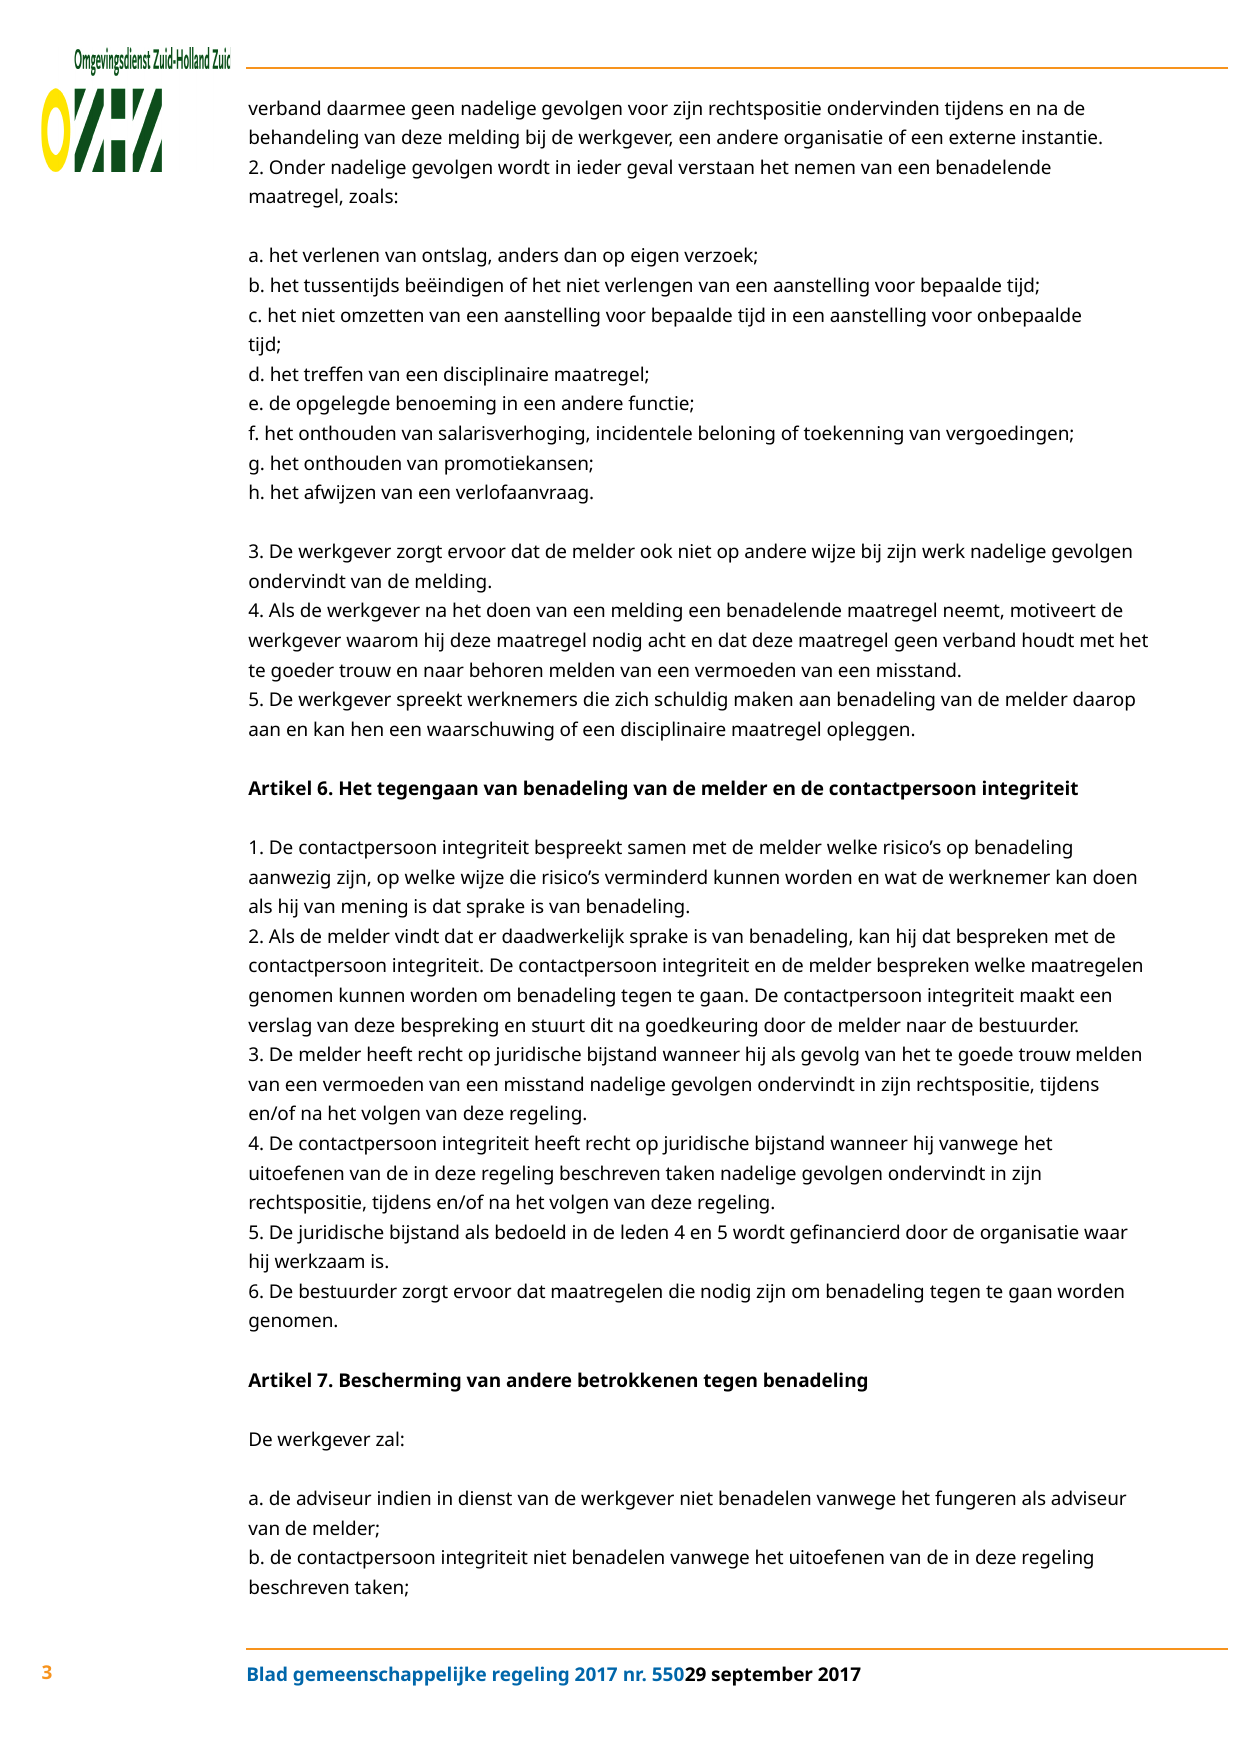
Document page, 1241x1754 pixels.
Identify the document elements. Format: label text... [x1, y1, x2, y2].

text 2. Als de melder vindt dat er daadwerkelijk sprake is van benadeling, kan hij dat bespreken met de contactpersoon integriteit. De contactpersoon integriteit en de melder bespreken welke maatregelen genomen kunnen worden om benadeling tegen te gaan. De contactpersoon integriteit maakt een verslag van deze bespreking en stuurt dit na goedkeuring door de melder naar de bestuurder. [248, 923, 1152, 1038]
text 5. De juridische bijstand als bedoeld in de leden 4 en 5 wordt gefinancierd door de organisatie waar hij werkzaam is. [248, 1219, 1152, 1274]
text 3. De melder heeft recht op juridische bijstand wanneer hij als gevolg van het te goede trouw melden van een vermoeden van een misstand nadelige gevolgen ondervindt in zijn rechtspositie, tijdens en/of na het volgen van deze regeling. [248, 1041, 1152, 1126]
text g. het onthouden van promotiekansen; [248, 450, 1152, 476]
text 1. De contactpersoon integriteit bespreekt samen met de melder welke risico’s op benadeling aanwezig zijn, op welke wijze die risico’s verminderd kunnen worden en wat de werknemer kan doen als hij van mening is dat sprake is van benadeling. [248, 834, 1152, 919]
text e. de opgelegde benoeming in een andere functie; [248, 391, 1152, 416]
picture [41, 47, 231, 172]
text 4. Als de werkgever na het doen van een melding een benadelende maatregel neemt, motiveert de werkgever waarom hij deze maatregel nodig acht en dat deze maatregel geen verband houdt met het te goeder trouw en naar behoren melden van een vermoeden van een misstand. [248, 598, 1152, 683]
text verband daarmee geen nadelige gevolgen voor zijn rechtspositie ondervinden tijdens en na de behandeling van deze melding bij de werkgever, een andere organisatie of een externe instantie. [248, 95, 1152, 150]
text f. het onthouden van salarisverhoging, incidentele beloning of toekenning van vergoedingen; [248, 420, 1152, 446]
text 4. De contactpersoon integriteit heeft recht op juridische bijstand wanneer hij vanwege het uitoefenen van de in deze regeling beschreven taken nadelige gevolgen ondervindt in zijn rechtspositie, tijdens en/of na het volgen van deze regeling. [248, 1130, 1152, 1215]
text tijd; [248, 331, 1152, 357]
text Artikel 7. Bescherming van andere betrokkenen tegen benadeling [248, 1367, 1152, 1393]
text 5. De werkgever spreekt werknemers die zich schuldig maken aan benadeling van de melder daarop aan en kan hen een waarschuwing of een disciplinaire maatregel opleggen. [248, 686, 1152, 742]
text a. het verlenen van ontslag, anders dan op eigen verzoek; [248, 243, 1152, 268]
text De werkgever zal: [248, 1426, 1152, 1452]
text 6. De bestuurder zorgt ervoor dat maatregelen die nodig zijn om benadeling tegen te gaan worden genomen. [248, 1278, 1152, 1333]
text a. de adviseur indien in dienst van de werkgever niet benadelen vanwege het fungeren als adviseur van de melder; [248, 1485, 1152, 1541]
text h. het afwijzen van een verlofaanvraag. [248, 479, 1152, 505]
text 3. De werkgever zorgt ervoor dat de melder ook niet op andere wijze bij zijn werk nadelige gevolgen ondervindt van de melding. [248, 538, 1152, 594]
text Artikel 6. Het tegengaan van benadeling van de melder en de contactpersoon integriteit [248, 775, 1152, 801]
text 2. Onder nadelige gevolgen wordt in ieder geval verstaan het nemen van een benadelende maatregel, zoals: [248, 154, 1152, 209]
text d. het treffen van een disciplinaire maatregel; [248, 361, 1152, 387]
text c. het niet omzetten van een aanstelling voor bepaalde tijd in een aanstelling voor onbepaalde [248, 302, 1152, 328]
text b. de contactpersoon integriteit niet benadelen vanwege het uitoefenen van de in deze regeling beschreven taken; [248, 1544, 1152, 1600]
text b. het tussentijds beëindigen of het niet verlengen van een aanstelling voor bepaalde tijd; [248, 272, 1152, 298]
